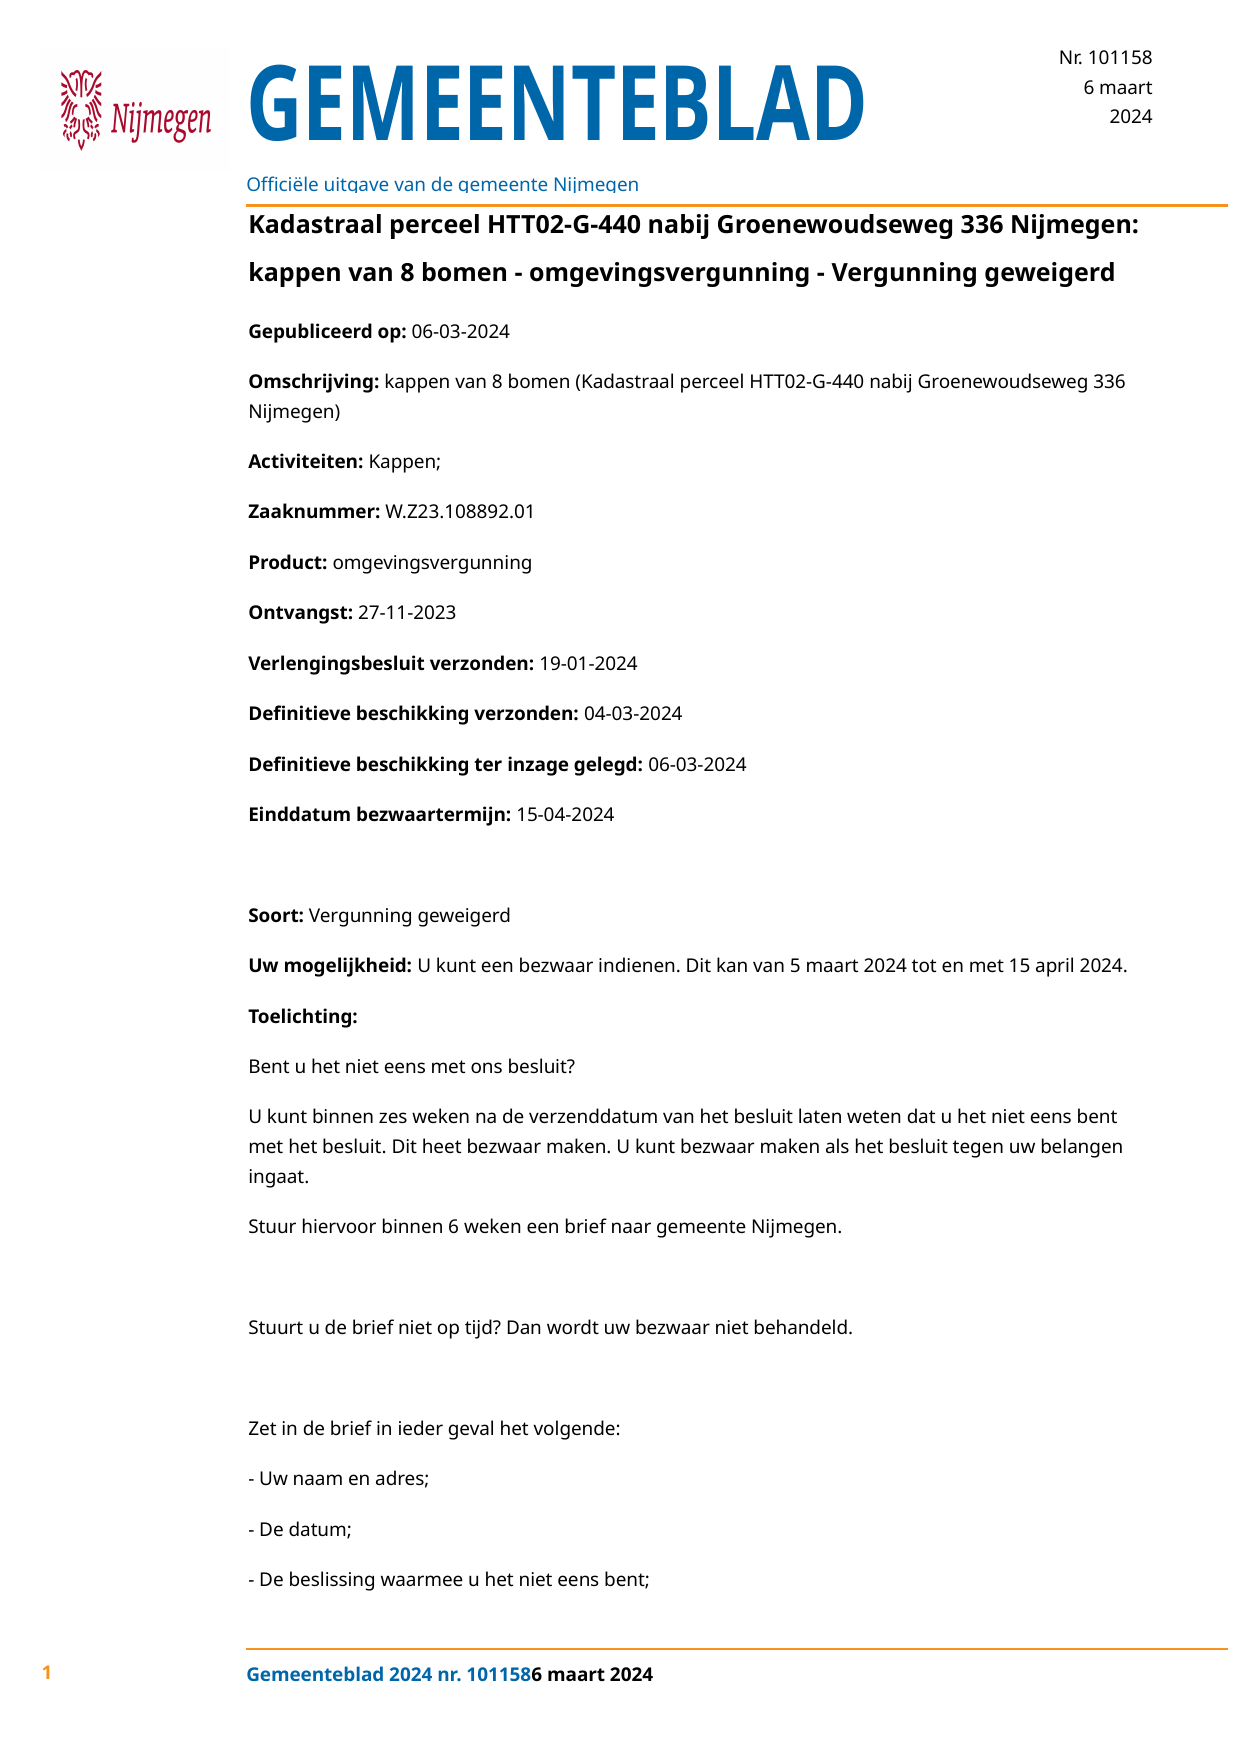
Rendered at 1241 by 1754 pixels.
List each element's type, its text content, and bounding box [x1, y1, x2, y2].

text Zaaknummer: W.Z23.108892.01 [248, 499, 1152, 524]
text Einddatum bezwaartermijn: 15-04-2024 [248, 801, 1152, 827]
picture [41, 47, 231, 172]
text Definitieve beschikking verzonden: 04-03-2024 [248, 700, 1152, 726]
text Gepubliceerd op: 06-03-2024 [248, 318, 1152, 344]
text Verlengingsbesluit verzonden: 19-01-2024 [248, 650, 1152, 676]
text Product: omgevingsvergunning [248, 549, 1152, 575]
text U kunt binnen zes weken na de verzenddatum van het besluit laten weten dat u het niet eens bent met het besluit. Dit heet bezwaar maken. U kunt bezwaar maken als het besluit tegen uw belangen ingaat. [248, 1104, 1152, 1189]
text Definitieve beschikking ter inzage gelegd: 06-03-2024 [248, 751, 1152, 777]
text Toelichting: [248, 1003, 1152, 1029]
text Soort: Vergunning geweigerd [248, 902, 1152, 928]
text - De datum; [248, 1516, 1152, 1542]
text Ontvangst: 27-11-2023 [248, 599, 1152, 625]
text Zet in de brief in ieder geval het volgende: [248, 1415, 1152, 1441]
text Uw mogelijkheid: U kunt een bezwaar indienen. Dit kan van 5 maart 2024 tot en met 15 april 2024. [248, 952, 1152, 978]
text Bent u het niet eens met ons besluit? [248, 1053, 1152, 1079]
text Stuurt u de brief niet op tijd? Dan wordt uw bezwaar niet behandeld. [248, 1314, 1152, 1340]
text Activiteiten: Kappen; [248, 448, 1152, 474]
text - De beslissing waarmee u het niet eens bent; [248, 1566, 1152, 1592]
text Omschrijving: kappen van 8 bomen (Kadastraal perceel HTT02-G-440 nabij Groenewoudseweg 336 Nijmegen) [248, 368, 1152, 424]
text Stuur hiervoor binnen 6 weken een brief naar gemeente Nijmegen. [248, 1213, 1152, 1239]
text Kadastraal perceel HTT02-G-440 nabij Groenewoudseweg 336 Nijmegen: kappen van 8 bomen - omgevingsvergunning - Vergunning geweigerd [248, 207, 1152, 288]
text - Uw naam en adres; [248, 1465, 1152, 1491]
